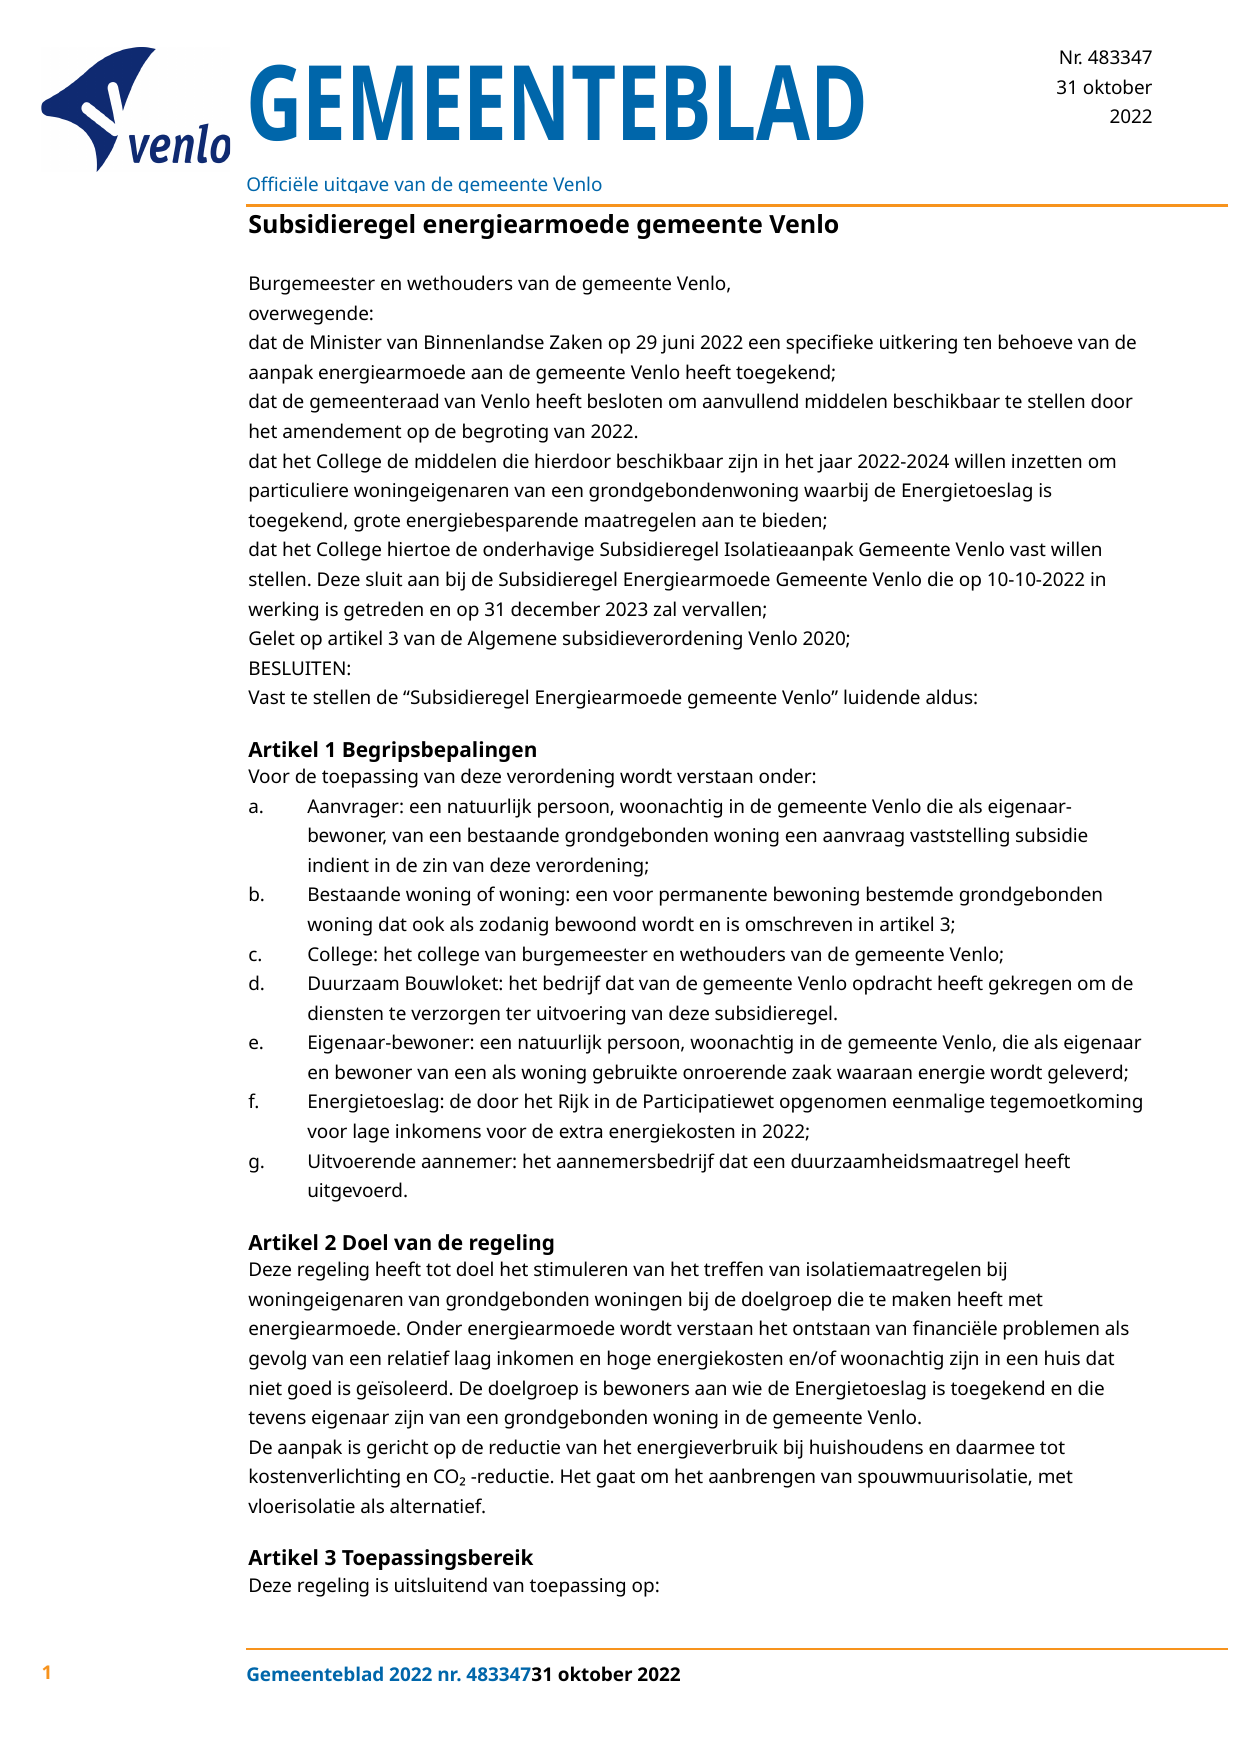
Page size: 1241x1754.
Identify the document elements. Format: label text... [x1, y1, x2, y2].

list Uitvoerende aannemer: het aannemersbedrijf dat een duurzaamheidsmaatregel heeft uitgevoerd. [248, 1148, 1152, 1203]
text Artikel 2 Doel van de regeling [248, 1228, 1152, 1256]
text dat de gemeenteraad van Venlo heeft besloten om aanvullend middelen beschikbaar te stellen door het amendement op de begroting van 2022. [248, 389, 1152, 444]
text Artikel 3 Toepassingsbereik [248, 1543, 1152, 1572]
text dat het College hiertoe de onderhavige Subsidieregel Isolatieaanpak Gemeente Venlo vast willen stellen. Deze sluit aan bij de Subsidieregel Energiearmoede Gemeente Venlo die op 10-10-2022 in werking is getreden en op 31 december 2023 zal vervallen; [248, 537, 1152, 621]
text dat de Minister van Binnenlandse Zaken op 29 juni 2022 een specifieke uitkering ten behoeve van de aanpak energiearmoede aan de gemeente Venlo heeft toegekend; [248, 329, 1152, 385]
text BESLUITEN: [248, 655, 1152, 681]
text overwegende: [248, 300, 1152, 326]
list Energietoeslag: de door het Rijk in de Participatiewet opgenomen eenmalige tegemoetkoming voor lage inkomens voor de extra energiekosten in 2022; [248, 1089, 1152, 1144]
list Duurzaam Bouwloket: het bedrijf dat van de gemeente Venlo opdracht heeft gekregen om de diensten te verzorgen ter uitvoering van deze subsidieregel. [248, 970, 1152, 1026]
text Voor de toepassing van deze verordening wordt verstaan onder: [248, 763, 1152, 789]
text Artikel 1 Begripsbepalingen [248, 735, 1152, 763]
text dat het College de middelen die hierdoor beschikbaar zijn in het jaar 2022-2024 willen inzetten om particuliere woningeigenaren van een grondgebondenwoning waarbij de Energietoeslag is toegekend, grote energiebesparende maatregelen aan te bieden; [248, 448, 1152, 533]
text Gelet op artikel 3 van de Algemene subsidieverordening Venlo 2020; [248, 625, 1152, 651]
list Bestaande woning of woning: een voor permanente bewoning bestemde grondgebonden woning dat ook als zodanig bewoond wordt en is omschreven in artikel 3; [248, 882, 1152, 937]
picture [41, 47, 231, 172]
list College: het college van burgemeester en wethouders van de gemeente Venlo; [248, 941, 1152, 967]
text De aanpak is gericht op de reductie van het energieverbruik bij huishoudens en daarmee tot kostenverlichting en CO₂ -reductie. Het gaat om het aanbrengen van spouwmuurisolatie, met vloerisolatie als alternatief. [248, 1434, 1152, 1519]
text Burgemeester en wethouders van de gemeente Venlo, [248, 270, 1152, 296]
text Deze regeling heeft tot doel het stimuleren van het treffen van isolatiemaatregelen bij woningeigenaren van grondgebonden woningen bij de doelgroep die te maken heeft met energiearmoede. Onder energiearmoede wordt verstaan het ontstaan van financiële problemen als gevolg van een relatief laag inkomen en hoge energiekosten en/of woonachtig zijn in een huis dat niet goed is geïsoleerd. De doelgroep is bewoners aan wie de Energietoeslag is toegekend en die tevens eigenaar zijn van een grondgebonden woning in de gemeente Venlo. [248, 1256, 1152, 1430]
list Aanvrager: een natuurlijk persoon, woonachtig in de gemeente Venlo die als eigenaar-bewoner, van een bestaande grondgebonden woning een aanvraag vaststelling subsidie indient in de zin van deze verordening; [248, 793, 1152, 878]
text Vast te stellen de “Subsidieregel Energiearmoede gemeente Venlo” luidende aldus: [248, 684, 1152, 710]
text Subsidieregel energiearmoede gemeente Venlo [248, 207, 1152, 241]
text Deze regeling is uitsluitend van toepassing op: [248, 1572, 1152, 1598]
list Eigenaar-bewoner: een natuurlijk persoon, woonachtig in de gemeente Venlo, die als eigenaar en bewoner van een als woning gebruikte onroerende zaak waaraan energie wordt geleverd; [248, 1029, 1152, 1085]
